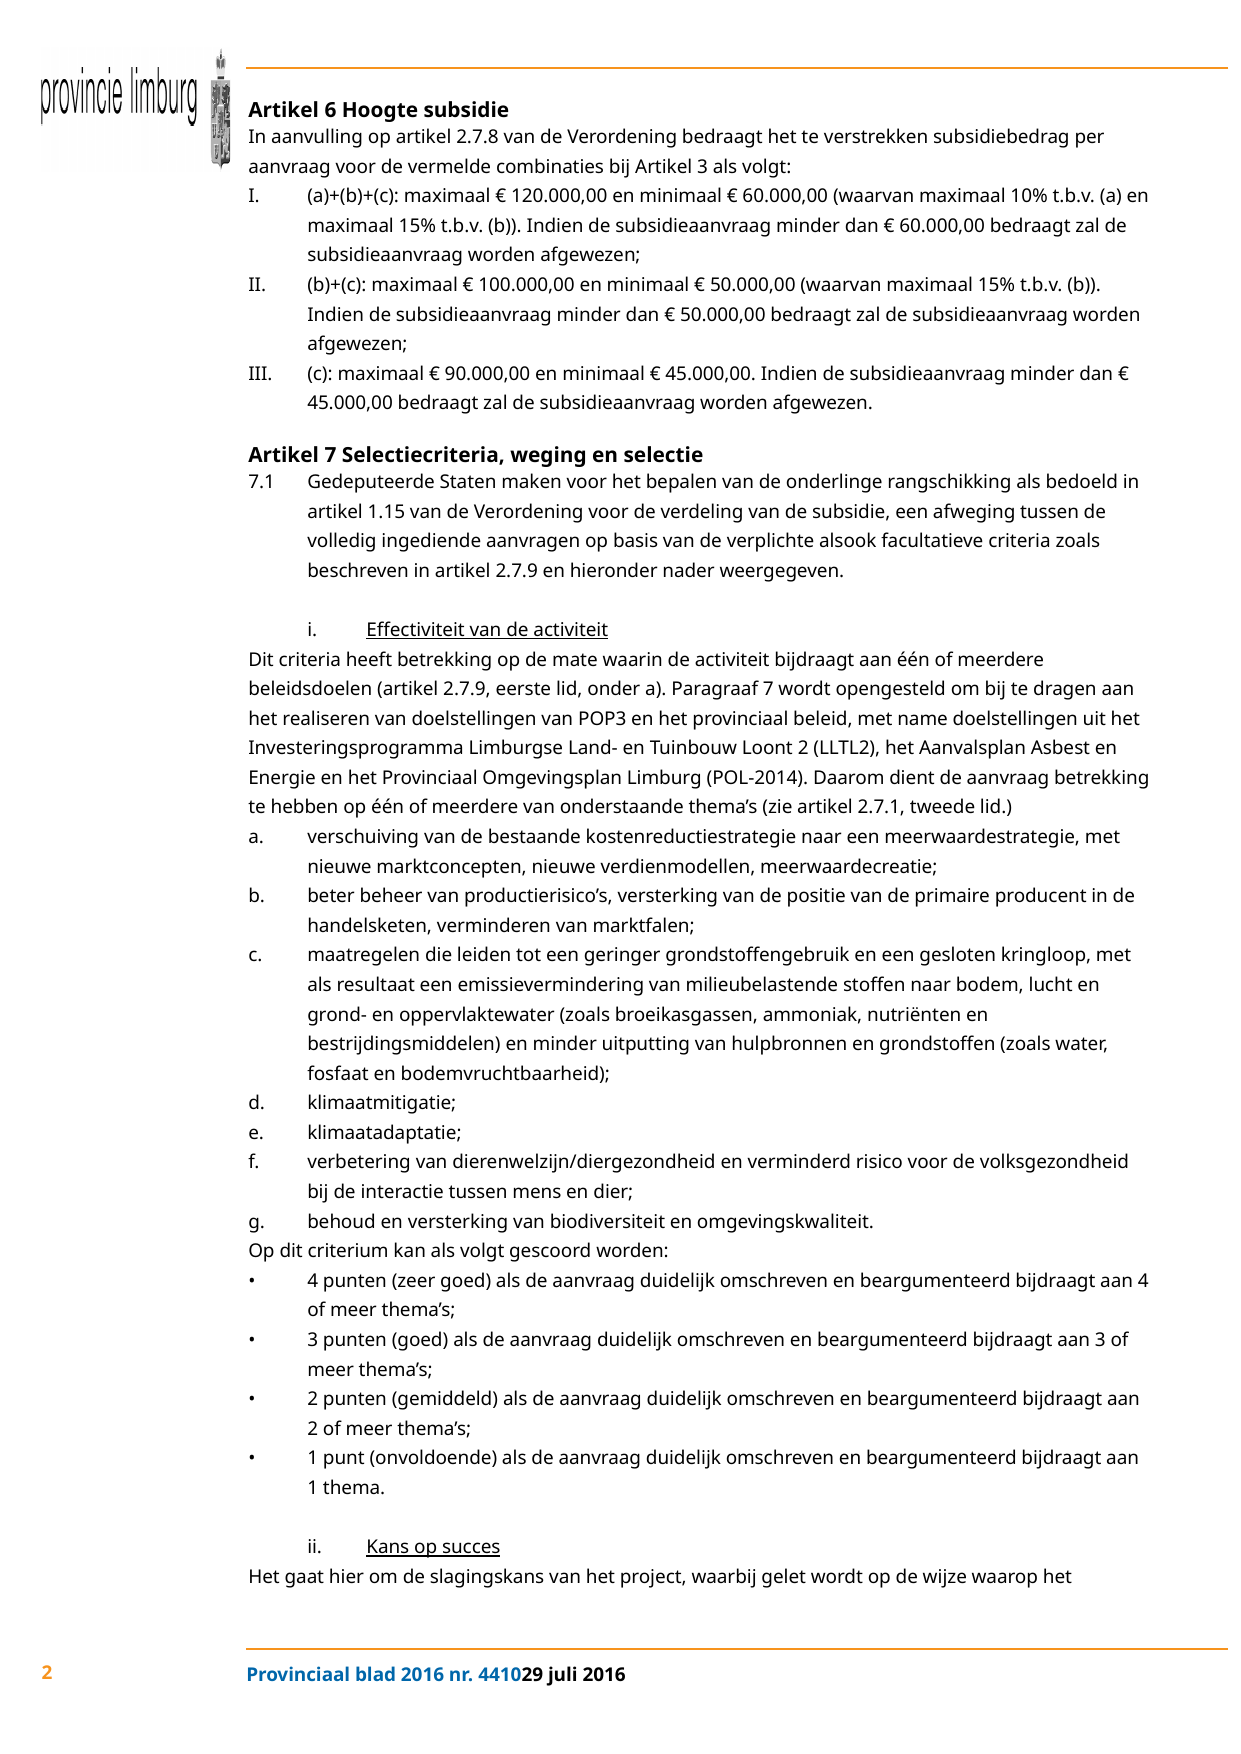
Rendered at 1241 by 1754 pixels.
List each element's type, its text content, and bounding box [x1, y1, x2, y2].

list verbetering van dierenwelzijn/diergezondheid en verminderd risico voor de volksgezondheid bij de interactie tussen mens en dier; [248, 1149, 1152, 1204]
list maatregelen die leiden tot een geringer grondstoffengebruik en een gesloten kringloop, met als resultaat een emissievermindering van milieubelastende stoffen naar bodem, lucht en grond- en oppervlaktewater (zoals broeikasgassen, ammoniak, nutriënten en bestrijdingsmiddelen) en minder uitputting van hulpbronnen en grondstoffen (zoals water, fosfaat en bodemvruchtbaarheid); [248, 942, 1152, 1086]
list 4 punten (zeer goed) als de aanvraag duidelijk omschreven en beargumenteerd bijdraagt aan 4 of meer thema’s; [248, 1267, 1152, 1322]
list 1 punt (onvoldoende) als de aanvraag duidelijk omschreven en beargumenteerd bijdraagt aan 1 thema. [248, 1444, 1152, 1500]
list Kans op succes [307, 1533, 1152, 1559]
picture [41, 47, 231, 172]
list klimaatadaptatie; [248, 1119, 1152, 1145]
list beter beheer van productierisico’s, versterking van de positie van de primaire producent in de handelsketen, verminderen van marktfalen; [248, 882, 1152, 938]
list (a)+(b)+(c): maximaal € 120.000,00 en minimaal € 60.000,00 (waarvan maximaal 10% t.b.v. (a) en maximaal 15% t.b.v. (b)). Indien de subsidieaanvraag minder dan € 60.000,00 bedraagt zal de subsidieaanvraag worden afgewezen; [248, 182, 1152, 267]
list Gedeputeerde Staten maken voor het bepalen van de onderlinge rangschikking als bedoeld in artikel 1.15 van de Verordening voor de verdeling van de subsidie, een afweging tussen de volledig ingediende aanvragen op basis van de verplichte alsook facultatieve criteria zoals beschreven in artikel 2.7.9 en hieronder nader weergegeven. [248, 468, 1152, 583]
text Artikel 6 Hoogte subsidie [248, 95, 1152, 123]
list (c): maximaal € 90.000,00 en minimaal € 45.000,00. Indien de subsidieaanvraag minder dan € 45.000,00 bedraagt zal de subsidieaanvraag worden afgewezen. [248, 360, 1152, 415]
list verschuiving van de bestaande kostenreductiestrategie naar een meerwaardestrategie, met nieuwe marktconcepten, nieuwe verdienmodellen, meerwaardecreatie; [248, 823, 1152, 879]
text Het gaat hier om de slagingskans van het project, waarbij gelet wordt op de wijze waarop het [248, 1563, 1152, 1589]
text In aanvulling op artikel 2.7.8 van de Verordening bedraagt het te verstrekken subsidiebedrag per aanvraag voor de vermelde combinaties bij Artikel 3 als volgt: [248, 123, 1152, 178]
list (b)+(c): maximaal € 100.000,00 en minimaal € 50.000,00 (waarvan maximaal 15% t.b.v. (b)). Indien de subsidieaanvraag minder dan € 50.000,00 bedraagt zal de subsidieaanvraag worden afgewezen; [248, 271, 1152, 356]
list 2 punten (gemiddeld) als de aanvraag duidelijk omschreven en beargumenteerd bijdraagt aan 2 of meer thema’s; [248, 1385, 1152, 1441]
text Artikel 7 Selectiecriteria, weging en selectie [248, 440, 1152, 468]
list behoud en versterking van biodiversiteit en omgevingskwaliteit. [248, 1208, 1152, 1234]
list klimaatmitigatie; [248, 1089, 1152, 1115]
list Effectiviteit van de activiteit [307, 616, 1152, 642]
text Op dit criterium kan als volgt gescoord worden: [248, 1237, 1152, 1263]
list 3 punten (goed) als de aanvraag duidelijk omschreven en beargumenteerd bijdraagt aan 3 of meer thema’s; [248, 1326, 1152, 1382]
text Dit criteria heeft betrekking op de mate waarin de activiteit bijdraagt aan één of meerdere beleidsdoelen (artikel 2.7.9, eerste lid, onder a). Paragraaf 7 wordt opengesteld om bij te dragen aan het realiseren van doelstellingen van POP3 en het provinciaal beleid, met name doelstellingen uit het Investeringsprogramma Limburgse Land- en Tuinbouw Loont 2 (LLTL2), het Aanvalsplan Asbest en Energie en het Provinciaal Omgevingsplan Limburg (POL-2014). Daarom dient de aanvraag betrekking te hebben op één of meerdere van onderstaande thema’s (zie artikel 2.7.1, tweede lid.) [248, 646, 1152, 819]
